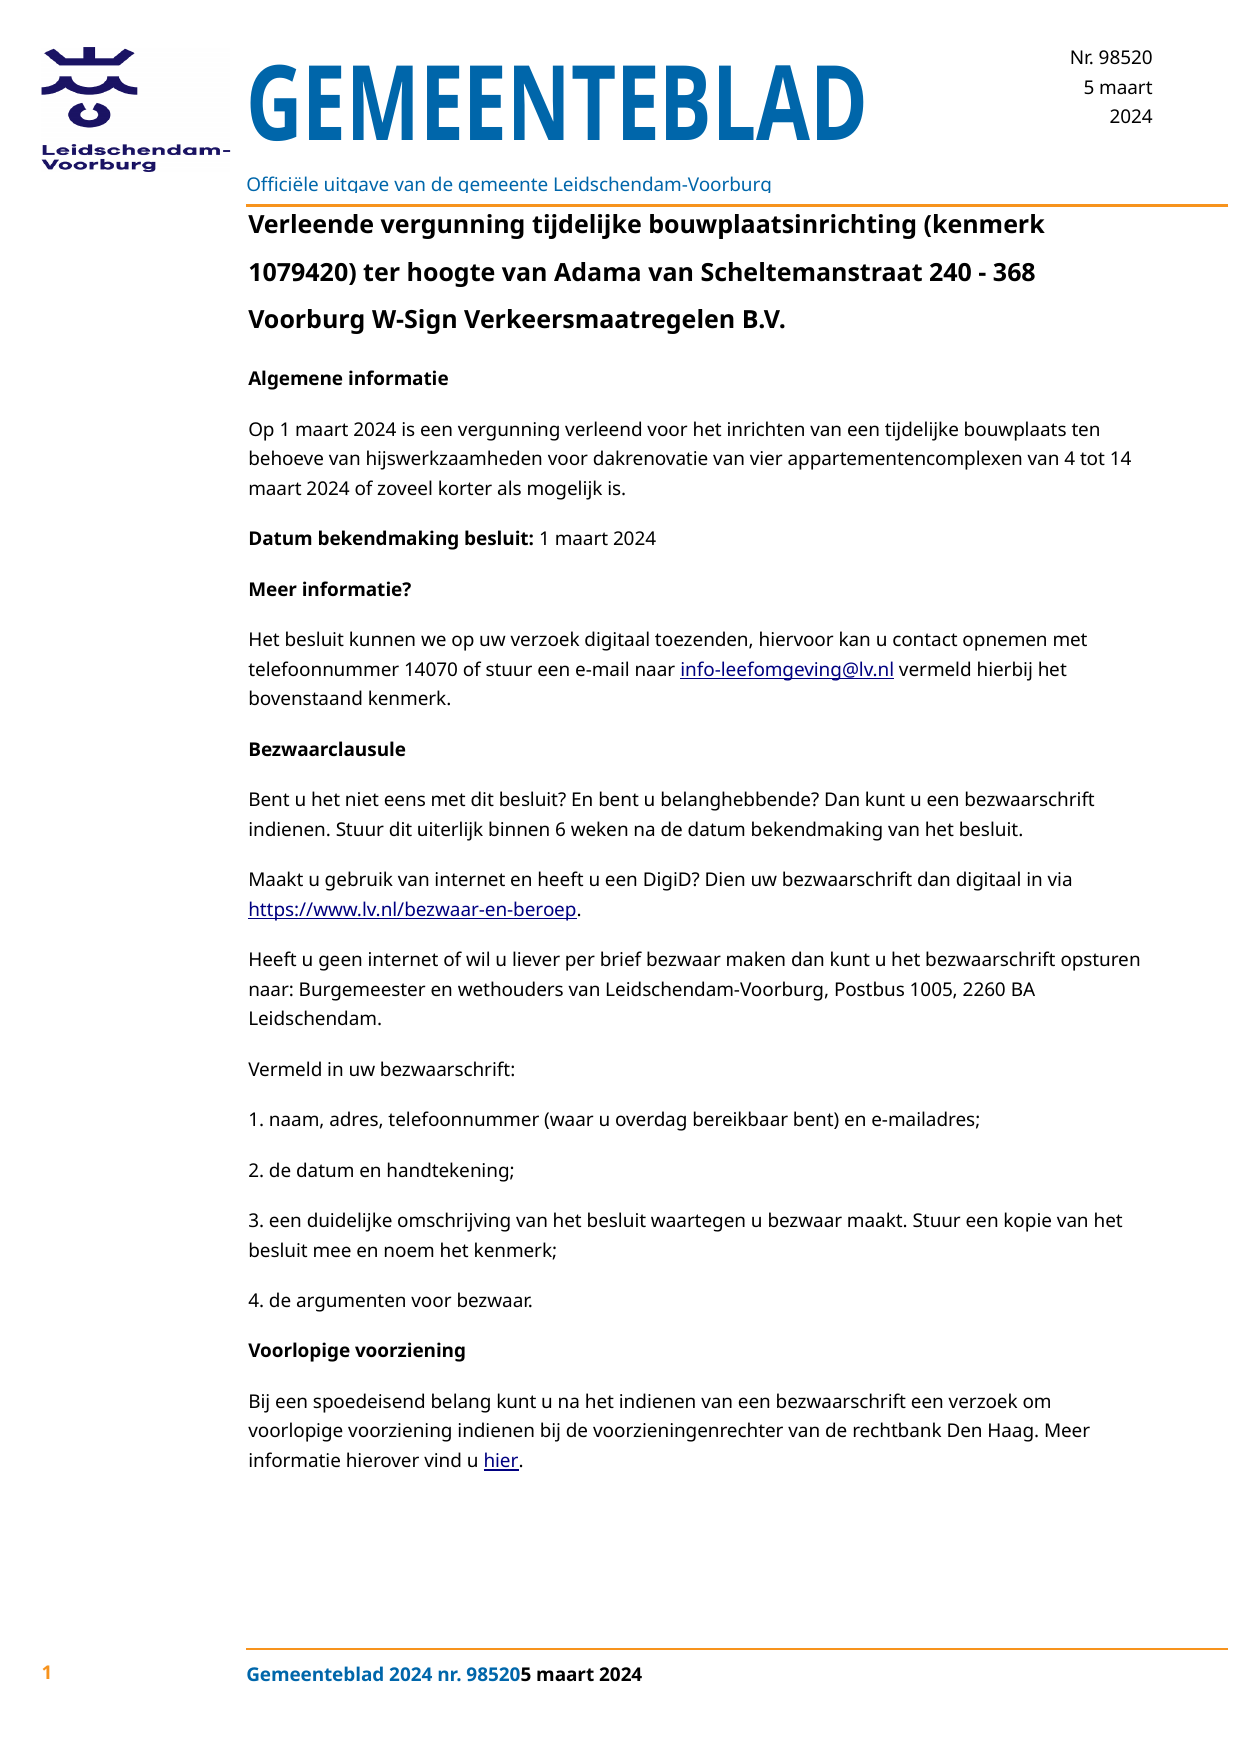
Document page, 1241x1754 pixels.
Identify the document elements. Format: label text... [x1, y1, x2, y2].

text 2. de datum en handtekening; [248, 1157, 1152, 1182]
text Algemene informatie [248, 366, 1152, 391]
text Bij een spoedeisend belang kunt u na het indienen van een bezwaarschrift een verzoek om voorlopige voorziening indienen bij de voorzieningenrechter van de rechtbank Den Haag. Meer informatie hierover vind u hier. [248, 1388, 1152, 1473]
text Maakt u gebruik van internet en heeft u een DigiD? Dien uw bezwaarschrift dan digitaal in via https://www.lv.nl/bezwaar-en-beroep. [248, 866, 1152, 922]
text Meer informatie? [248, 576, 1152, 602]
text Bent u het niet eens met dit besluit? En bent u belanghebbende? Dan kunt u een bezwaarschrift indienen. Stuur dit uiterlijk binnen 6 weken na de datum bekendmaking van het besluit. [248, 786, 1152, 842]
text Heeft u geen internet of wil u liever per brief bezwaar maken dan kunt u het bezwaarschrift opsturen naar: Burgemeester en wethouders van Leidschendam-Voorburg, Postbus 1005, 2260 BA Leidschendam. [248, 946, 1152, 1031]
text Op 1 maart 2024 is een vergunning verleend voor het inrichten van een tijdelijke bouwplaats ten behoeve van hijswerkzaamheden voor dakrenovatie van vier appartementencomplexen van 4 tot 14 maart 2024 of zoveel korter als mogelijk is. [248, 416, 1152, 501]
text Vermeld in uw bezwaarschrift: [248, 1056, 1152, 1082]
text Bezwaarclausule [248, 736, 1152, 762]
text Voorlopige voorziening [248, 1338, 1152, 1363]
picture [41, 47, 231, 172]
text 3. een duidelijke omschrijving van het besluit waartegen u bezwaar maakt. Stuur een kopie van het besluit mee en noem het kenmerk; [248, 1207, 1152, 1262]
text 4. de argumenten voor bezwaar. [248, 1287, 1152, 1313]
text Verleende vergunning tijdelijke bouwplaatsinrichting (kenmerk 1079420) ter hoogte van Adama van Scheltemanstraat 240 - 368 Voorburg W-Sign Verkeersmaatregelen B.V. [248, 207, 1152, 336]
text 1. naam, adres, telefoonnummer (waar u overdag bereikbaar bent) en e-mailadres; [248, 1106, 1152, 1132]
text Het besluit kunnen we op uw verzoek digitaal toezenden, hiervoor kan u contact opnemen met telefoonnummer 14070 of stuur een e-mail naar info-leefomgeving@lv.nl vermeld hierbij het bovenstaand kenmerk. [248, 626, 1152, 711]
text Datum bekendmaking besluit: 1 maart 2024 [248, 526, 1152, 551]
